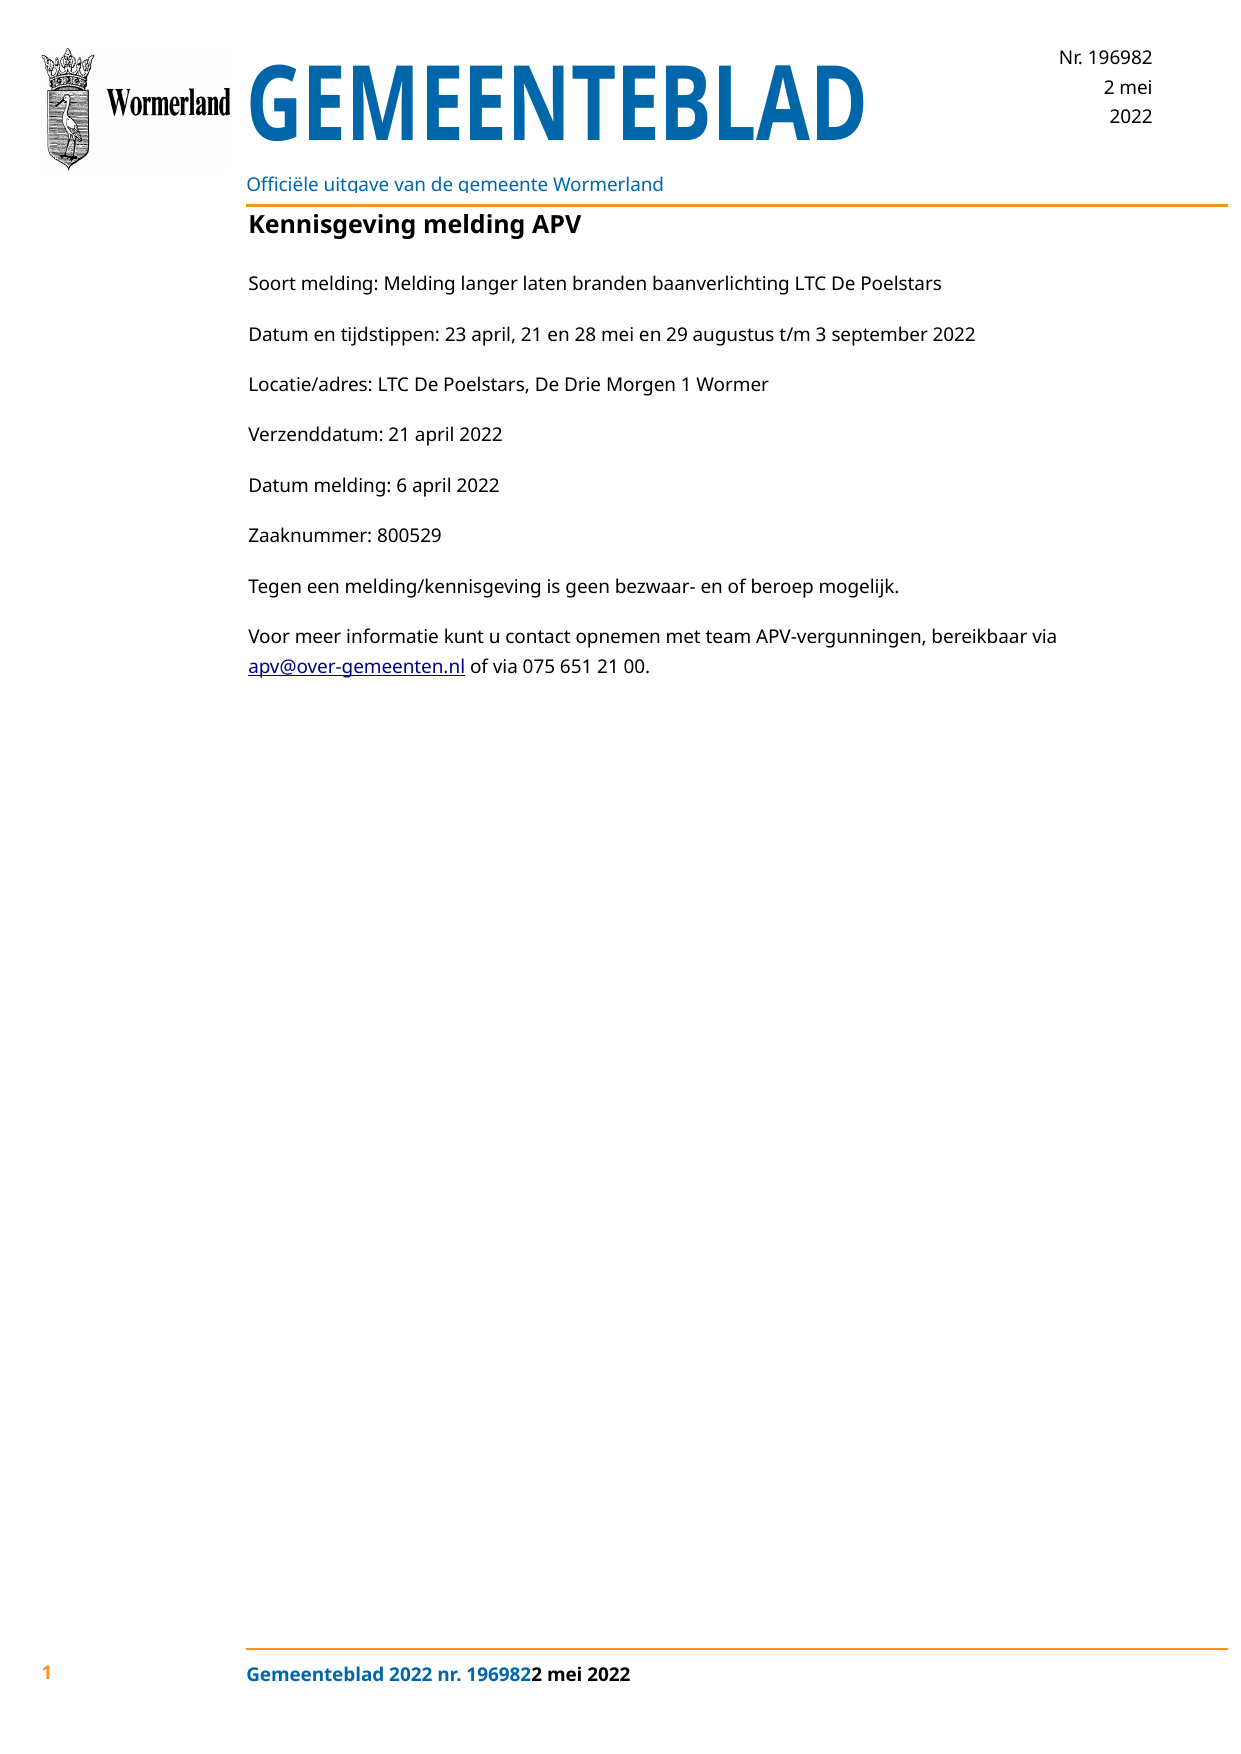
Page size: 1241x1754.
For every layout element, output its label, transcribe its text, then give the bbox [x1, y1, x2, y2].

picture [41, 47, 231, 172]
text Soort melding: Melding langer laten branden baanverlichting LTC De Poelstars [248, 270, 1152, 296]
text Kennisgeving melding APV [248, 207, 1152, 241]
text Voor meer informatie kunt u contact opnemen met team APV-vergunningen, bereikbaar via apv@over-gemeenten.nl of via 075 651 21 00. [248, 623, 1152, 678]
text Zaaknummer: 800529 [248, 522, 1152, 548]
text Verzenddatum: 21 april 2022 [248, 422, 1152, 447]
text Datum melding: 6 april 2022 [248, 472, 1152, 498]
text Tegen een melding/kennisgeving is geen bezwaar- en of beroep mogelijk. [248, 573, 1152, 598]
text Datum en tijdstippen: 23 april, 21 en 28 mei en 29 augustus t/m 3 september 2022 [248, 321, 1152, 346]
text Locatie/adres: LTC De Poelstars, De Drie Morgen 1 Wormer [248, 371, 1152, 397]
